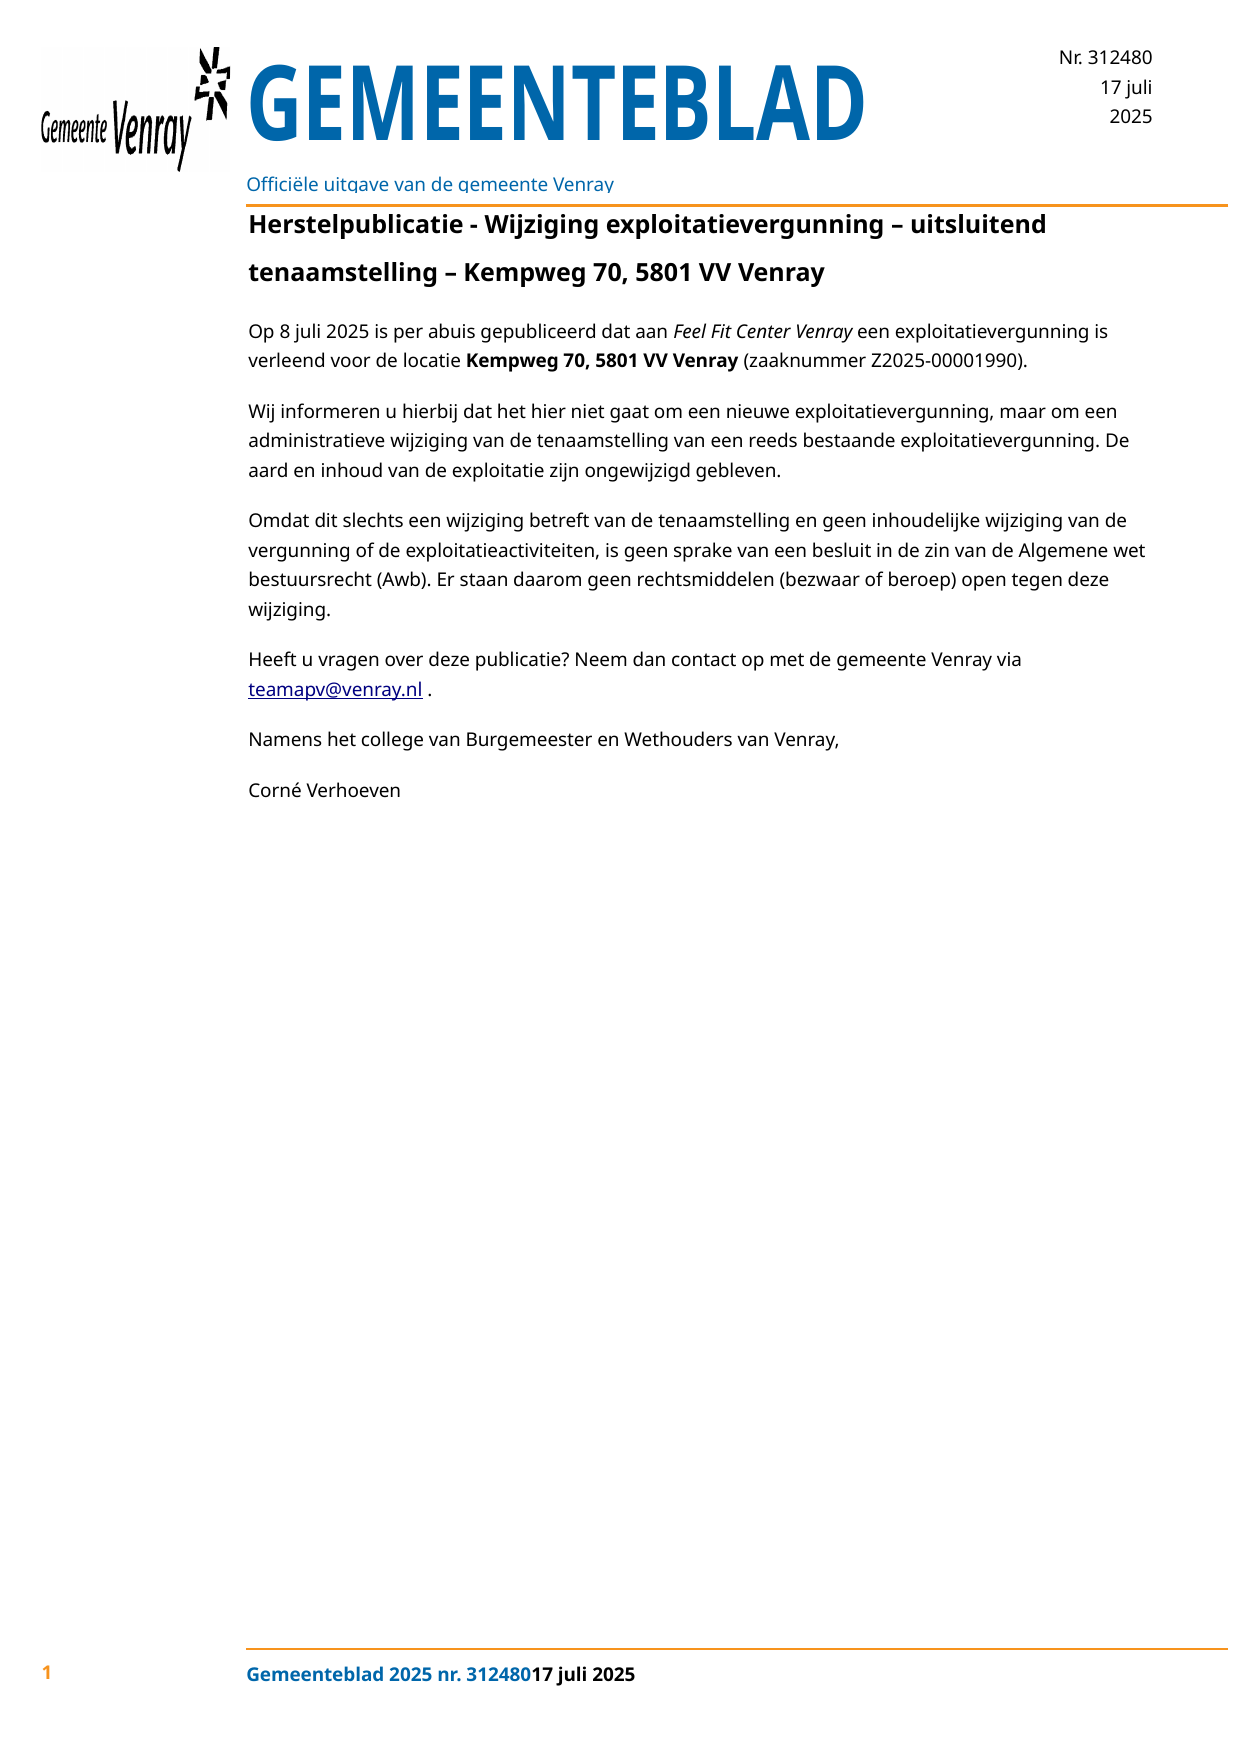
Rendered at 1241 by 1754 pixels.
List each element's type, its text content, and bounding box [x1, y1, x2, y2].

text Op 8 juli 2025 is per abuis gepubliceerd dat aan Feel Fit Center Venray een exploitatievergunning is verleend voor de locatie Kempweg 70, 5801 VV Venray (zaaknummer Z2025-00001990). [248, 318, 1152, 373]
text Namens het college van Burgemeester en Wethouders van Venray, [248, 727, 1152, 752]
text Wij informeren u hierbij dat het hier niet gaat om een nieuwe exploitatievergunning, maar om een administratieve wijziging van de tenaamstelling van een reeds bestaande exploitatievergunning. De aard en inhoud van de exploitatie zijn ongewijzigd gebleven. [248, 398, 1152, 483]
text Herstelpublicatie - Wijziging exploitatievergunning – uitsluitend tenaamstelling – Kempweg 70, 5801 VV Venray [248, 207, 1152, 288]
text Heeft u vragen over deze publicatie? Neem dan contact op met de gemeente Venray via teamapv@venray.nl . [248, 647, 1152, 702]
text Omdat dit slechts een wijziging betreft van de tenaamstelling en geen inhoudelijke wijziging van de vergunning of de exploitatieactiviteiten, is geen sprake van een besluit in de zin van de Algemene wet bestuursrecht (Awb). Er staan daarom geen rechtsmiddelen (bezwaar of beroep) open tegen deze wijziging. [248, 507, 1152, 622]
picture [41, 47, 231, 172]
text Corné Verhoeven [248, 777, 1152, 803]
